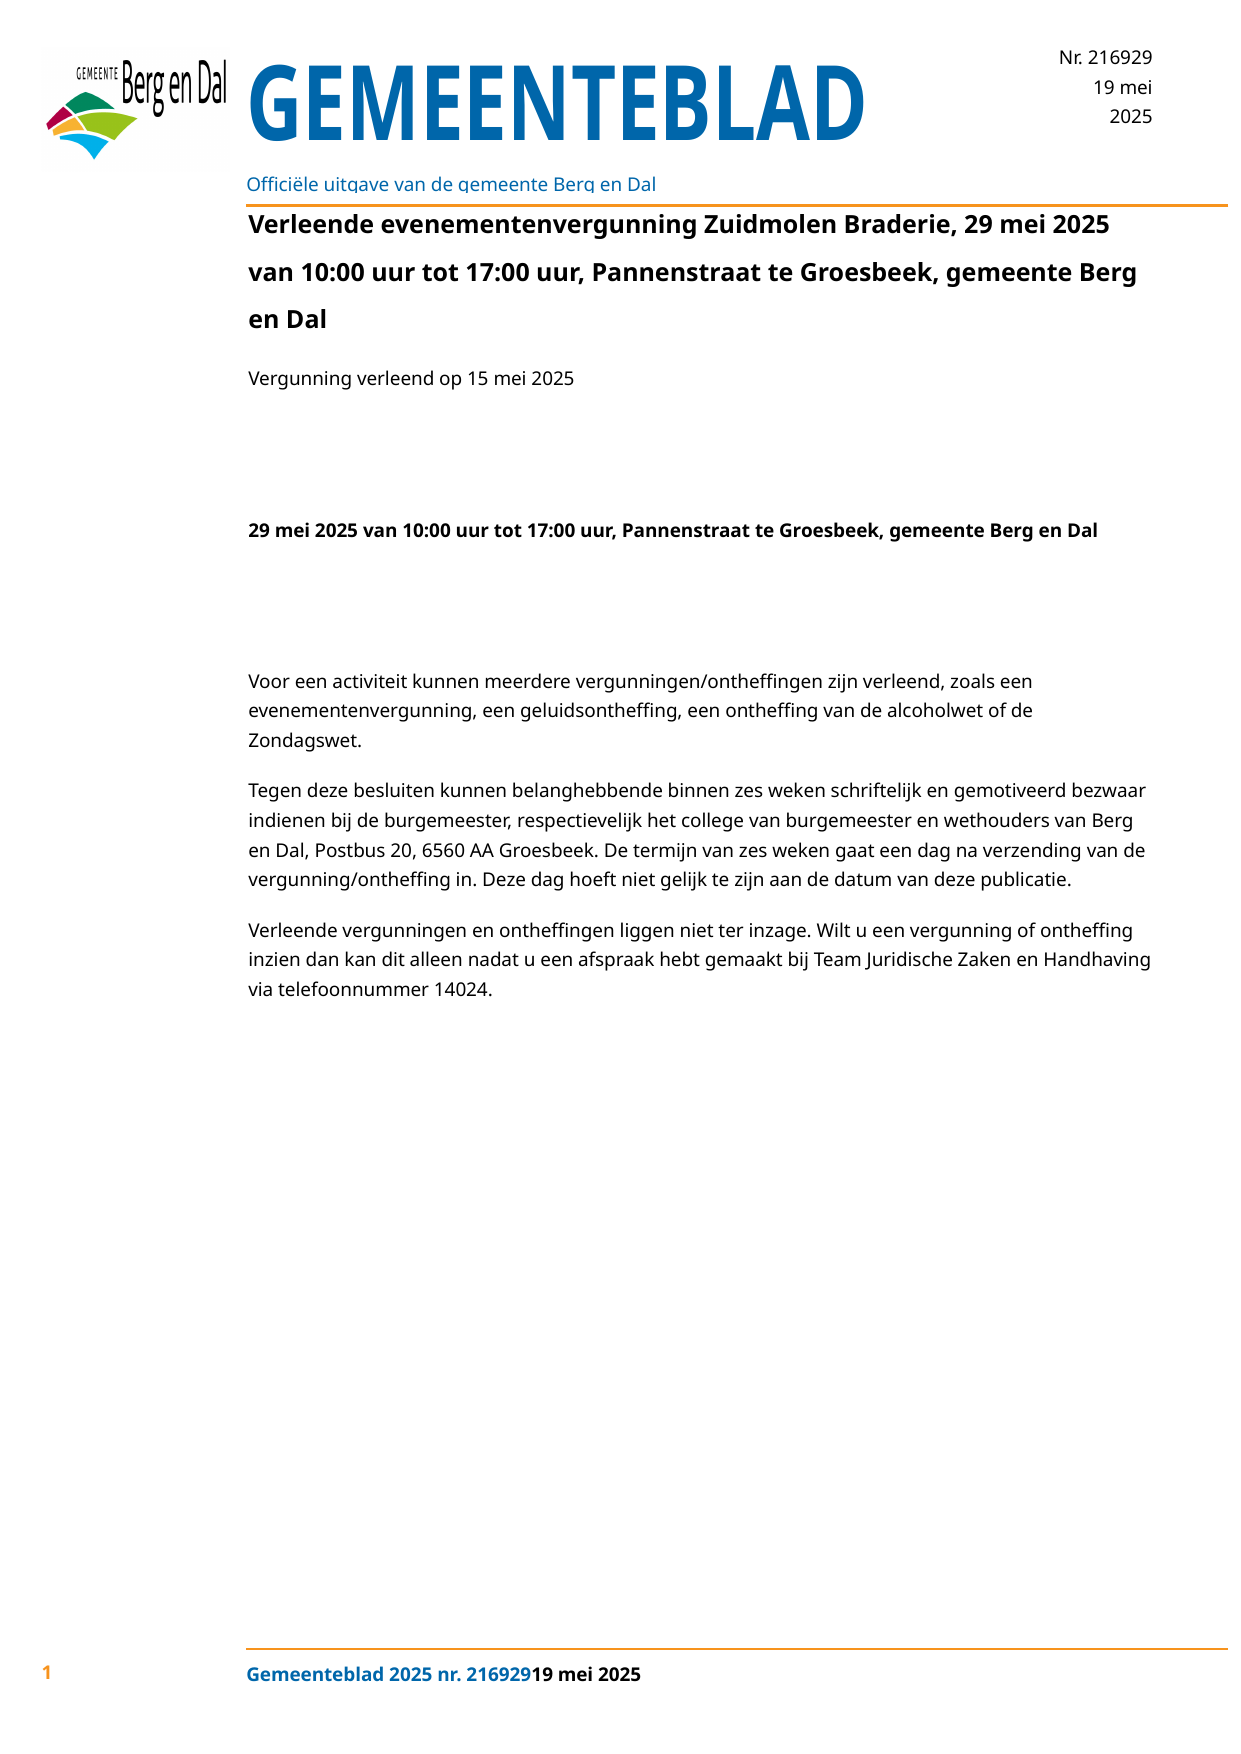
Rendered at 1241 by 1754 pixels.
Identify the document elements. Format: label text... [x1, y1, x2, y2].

text Tegen deze besluiten kunnen belanghebbende binnen zes weken schriftelijk en gemotiveerd bezwaar indienen bij de burgemeester, respectievelijk het college van burgemeester en wethouders van Berg en Dal, Postbus 20, 6560 AA Groesbeek. De termijn van zes weken gaat een dag na verzending van de vergunning/ontheffing in. Deze dag hoeft niet gelijk te zijn aan de datum van deze publicatie. [248, 778, 1152, 892]
text Verleende vergunningen en ontheffingen liggen niet ter inzage. Wilt u een vergunning of ontheffing inzien dan kan dit alleen nadat u een afspraak hebt gemaakt bij Team Juridische Zaken en Handhaving via telefoonnummer 14024. [248, 917, 1152, 1002]
picture [41, 47, 231, 172]
text Verleende evenementenvergunning Zuidmolen Braderie, 29 mei 2025 van 10:00 uur tot 17:00 uur, Pannenstraat te Groesbeek, gemeente Berg en Dal [248, 207, 1152, 336]
text Voor een activiteit kunnen meerdere vergunningen/ontheffingen zijn verleend, zoals een evenementenvergunning, een geluidsontheffing, een ontheffing van de alcoholwet of de Zondagswet. [248, 668, 1152, 753]
text 29 mei 2025 van 10:00 uur tot 17:00 uur, Pannenstraat te Groesbeek, gemeente Berg en Dal [248, 517, 1152, 542]
text Vergunning verleend op 15 mei 2025 [248, 366, 1152, 391]
